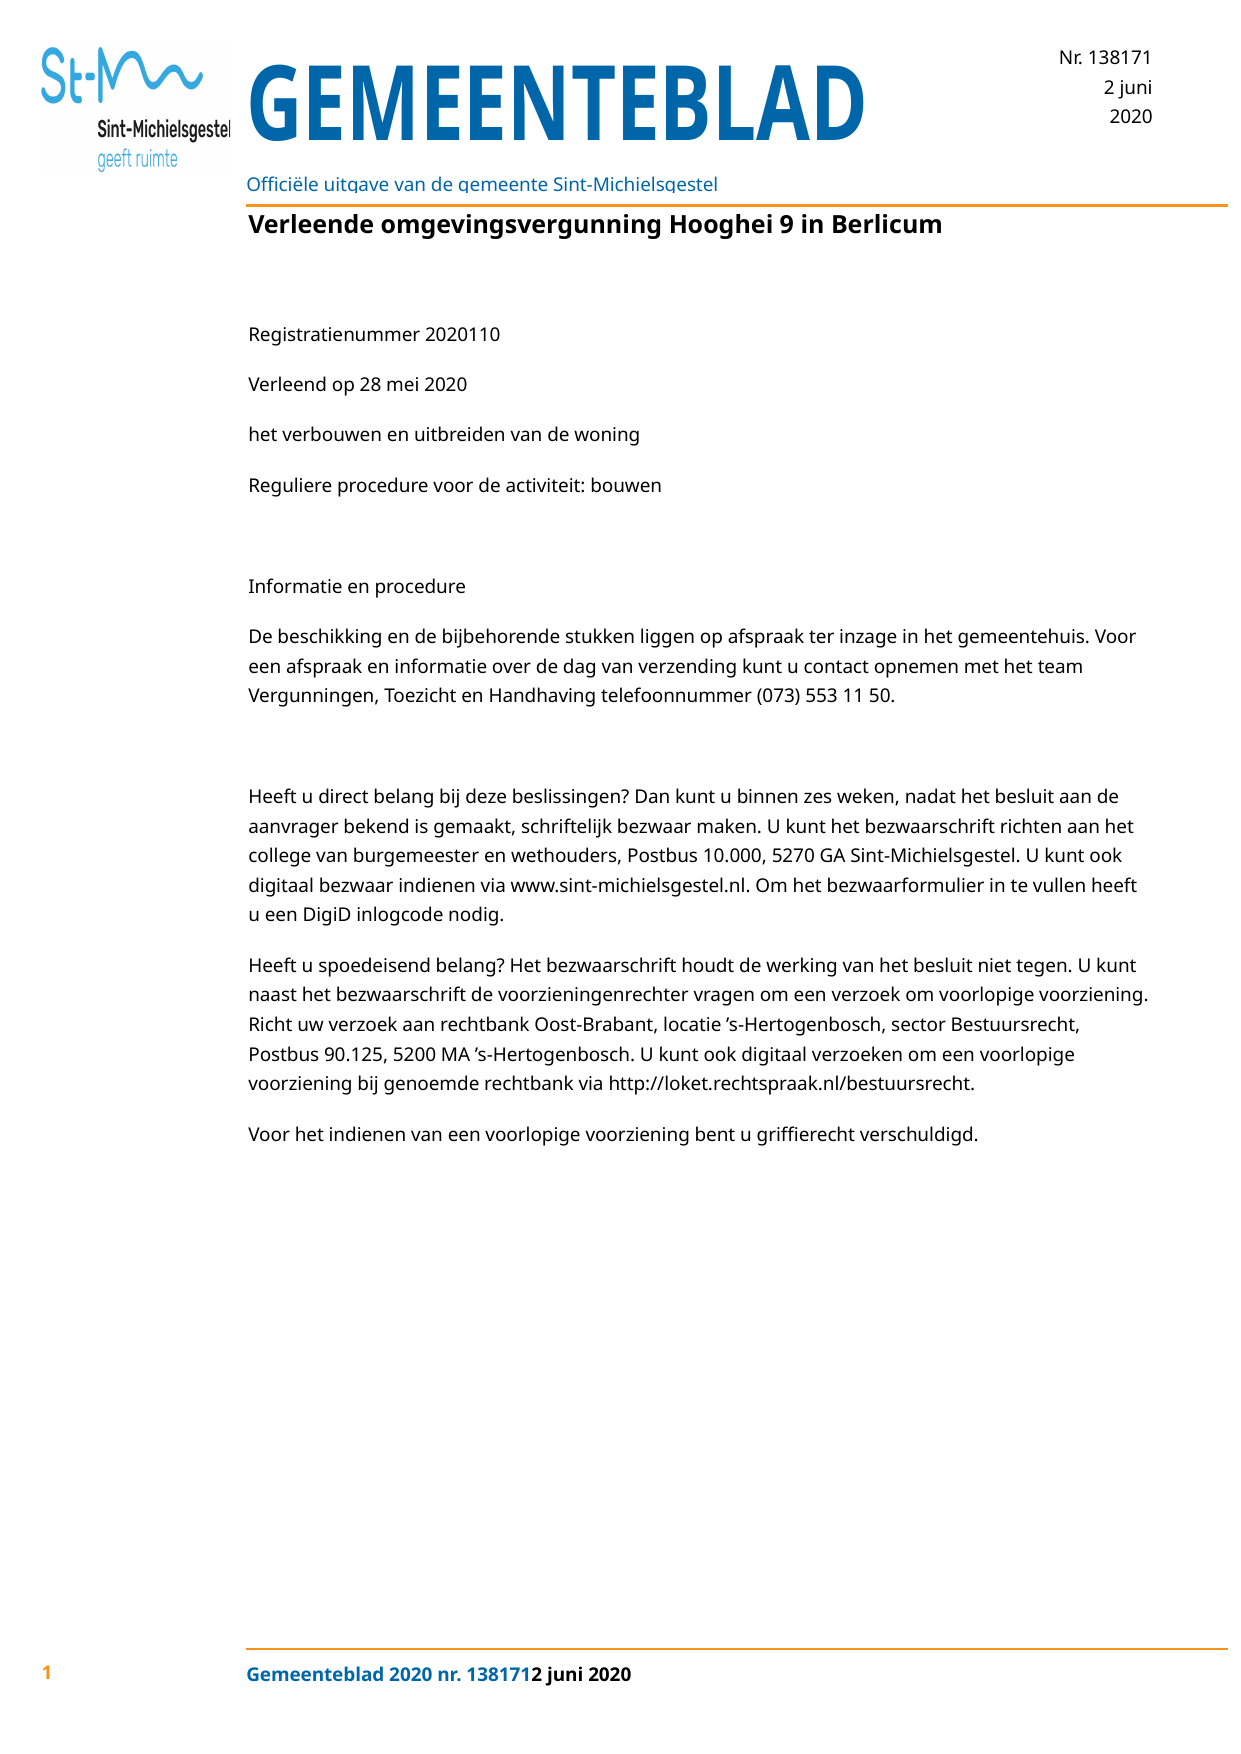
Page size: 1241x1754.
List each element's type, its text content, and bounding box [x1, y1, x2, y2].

text het verbouwen en uitbreiden van de woning [248, 422, 1152, 447]
text Verleend op 28 mei 2020 [248, 371, 1152, 397]
text De beschikking en de bijbehorende stukken liggen op afspraak ter inzage in het gemeentehuis. Voor een afspraak en informatie over de dag van verzending kunt u contact opnemen met het team Vergunningen, Toezicht en Handhaving telefoonnummer (073) 553 11 50. [248, 623, 1152, 708]
text Reguliere procedure voor de activiteit: bouwen [248, 472, 1152, 498]
text Heeft u spoedeisend belang? Het bezwaarschrift houdt de werking van het besluit niet tegen. U kunt naast het bezwaarschrift de voorzieningenrechter vragen om een verzoek om voorlopige voorziening. Richt uw verzoek aan rechtbank Oost-Brabant, locatie ’s-Hertogenbosch, sector Bestuursrecht, Postbus 90.125, 5200 MA ’s-Hertogenbosch. U kunt ook digitaal verzoeken om een voorlopige voorziening bij genoemde rechtbank via http://loket.rechtspraak.nl/bestuursrecht. [248, 952, 1152, 1096]
text Informatie en procedure [248, 573, 1152, 598]
text Verleende omgevingsvergunning Hooghei 9 in Berlicum [248, 207, 1152, 241]
text Voor het indienen van een voorlopige voorziening bent u griffierecht verschuldigd. [248, 1121, 1152, 1146]
text Registratienummer 2020110 [248, 321, 1152, 346]
text Heeft u direct belang bij deze beslissingen? Dan kunt u binnen zes weken, nadat het besluit aan de aanvrager bekend is gemaakt, schriftelijk bezwaar maken. U kunt het bezwaarschrift richten aan het college van burgemeester en wethouders, Postbus 10.000, 5270 GA Sint-Michielsgestel. U kunt ook digitaal bezwaar indienen via www.sint-michielsgestel.nl. Om het bezwaarformulier in te vullen heeft u een DigiD inlogcode nodig. [248, 783, 1152, 927]
picture [41, 47, 231, 172]
